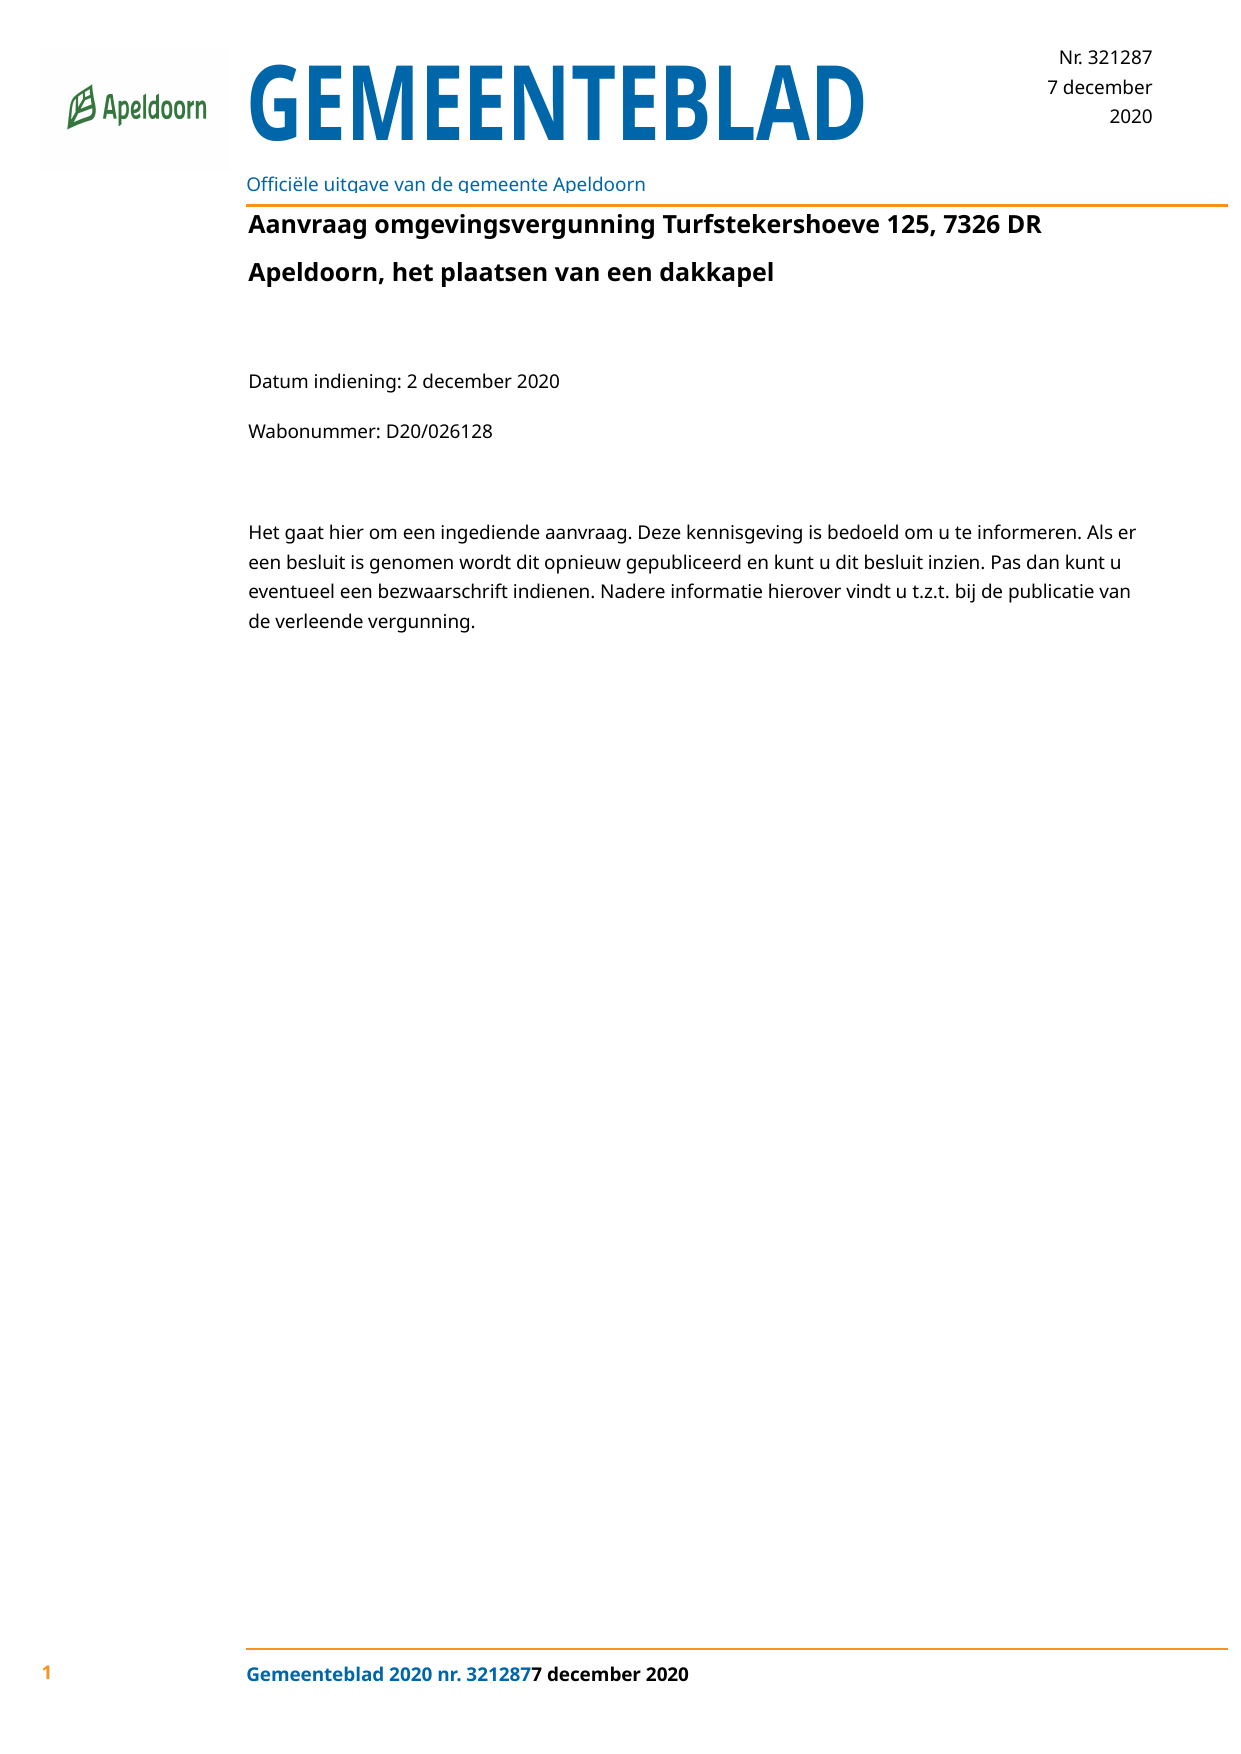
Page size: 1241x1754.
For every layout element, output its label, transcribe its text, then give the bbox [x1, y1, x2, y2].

text Datum indiening: 2 december 2020 [248, 368, 1152, 394]
picture [41, 47, 231, 172]
text Wabonummer: D20/026128 [248, 419, 1152, 444]
text Aanvraag omgevingsvergunning Turfstekershoeve 125, 7326 DR Apeldoorn, het plaatsen van een dakkapel [248, 207, 1152, 288]
text Het gaat hier om een ingediende aanvraag. Deze kennisgeving is bedoeld om u te informeren. Als er een besluit is genomen wordt dit opnieuw gepubliceerd en kunt u dit besluit inzien. Pas dan kunt u eventueel een bezwaarschrift indienen. Nadere informatie hierover vindt u t.z.t. bij de publicatie van de verleende vergunning. [248, 519, 1152, 634]
